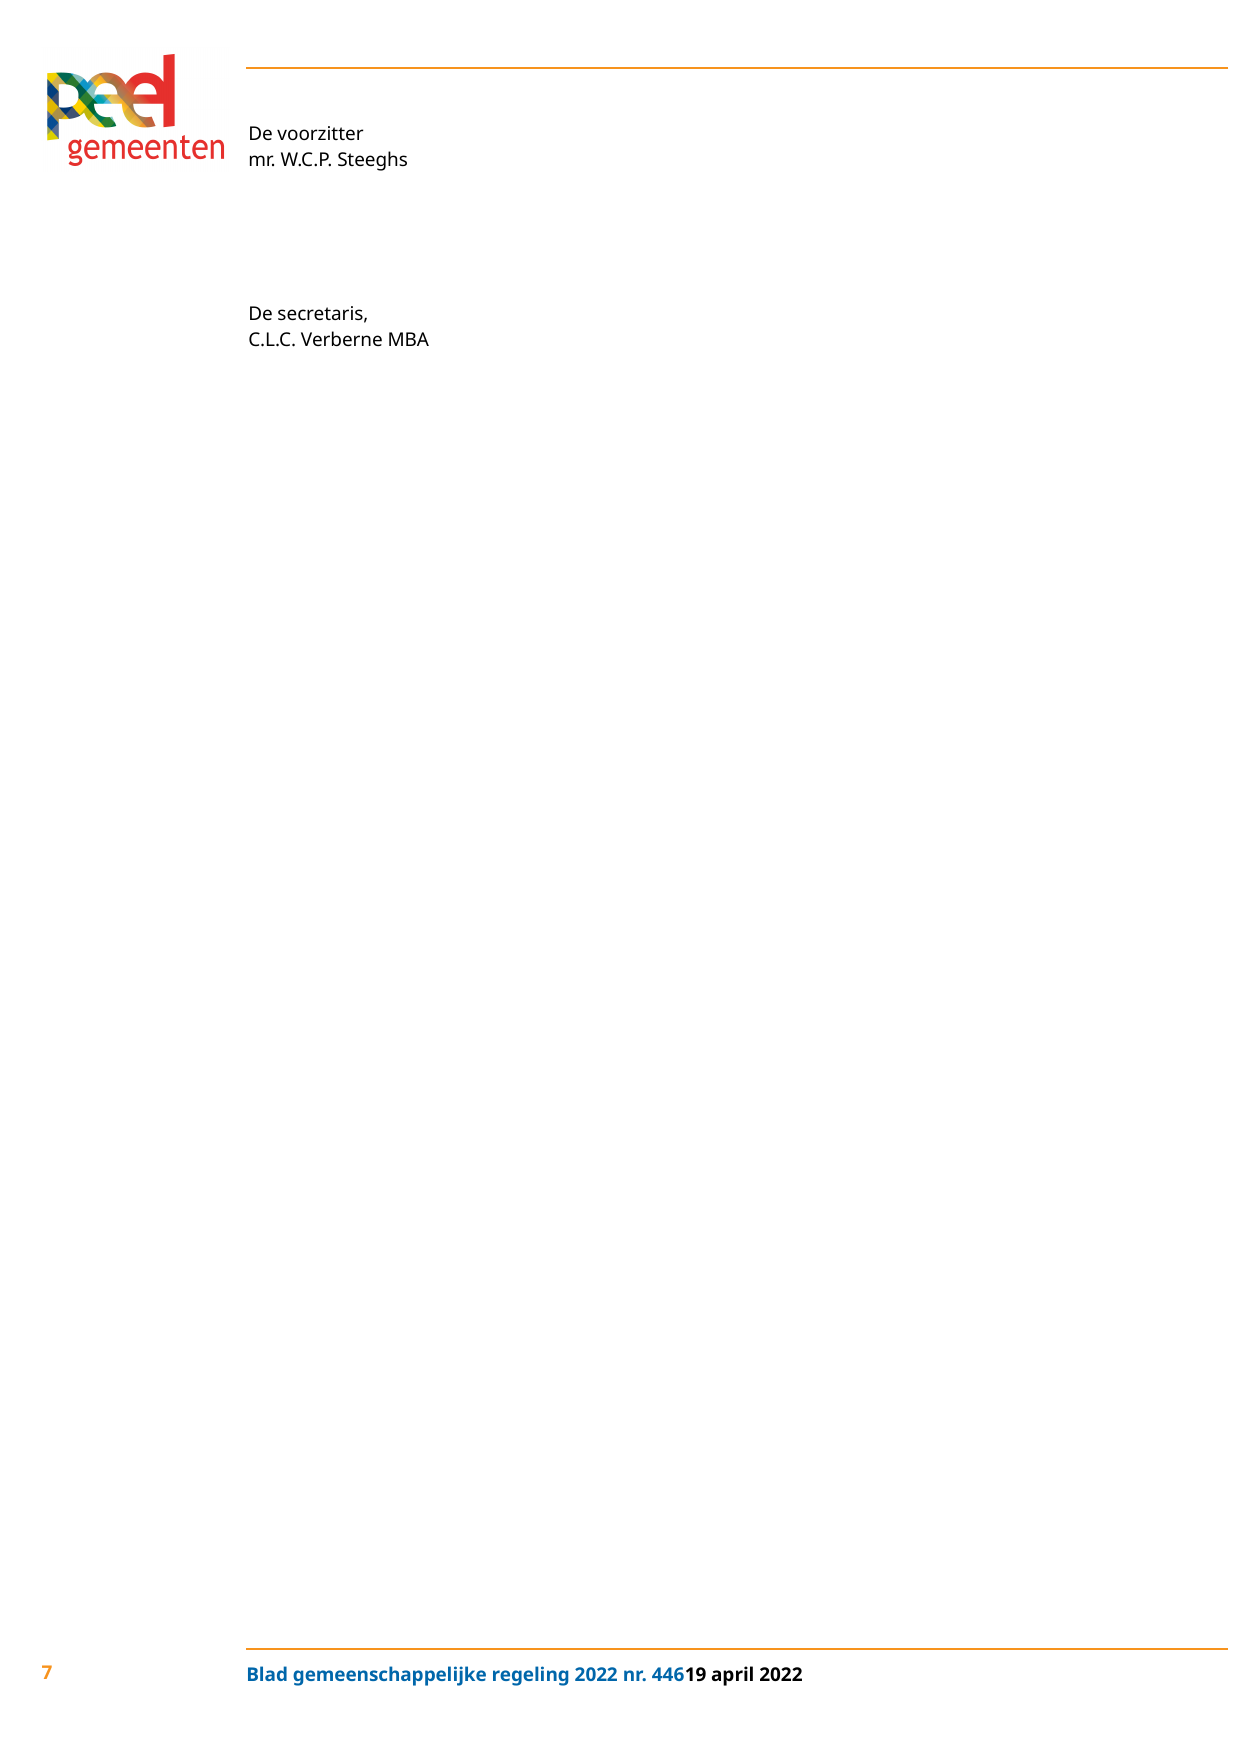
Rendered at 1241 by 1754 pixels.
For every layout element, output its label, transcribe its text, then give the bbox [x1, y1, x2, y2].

text De voorzitter [248, 121, 1152, 146]
picture [41, 47, 231, 172]
text mr. W.C.P. Steeghs [248, 146, 1152, 172]
text De secretaris, [248, 301, 1152, 326]
text C.L.C. Verberne MBA [248, 326, 1152, 352]
